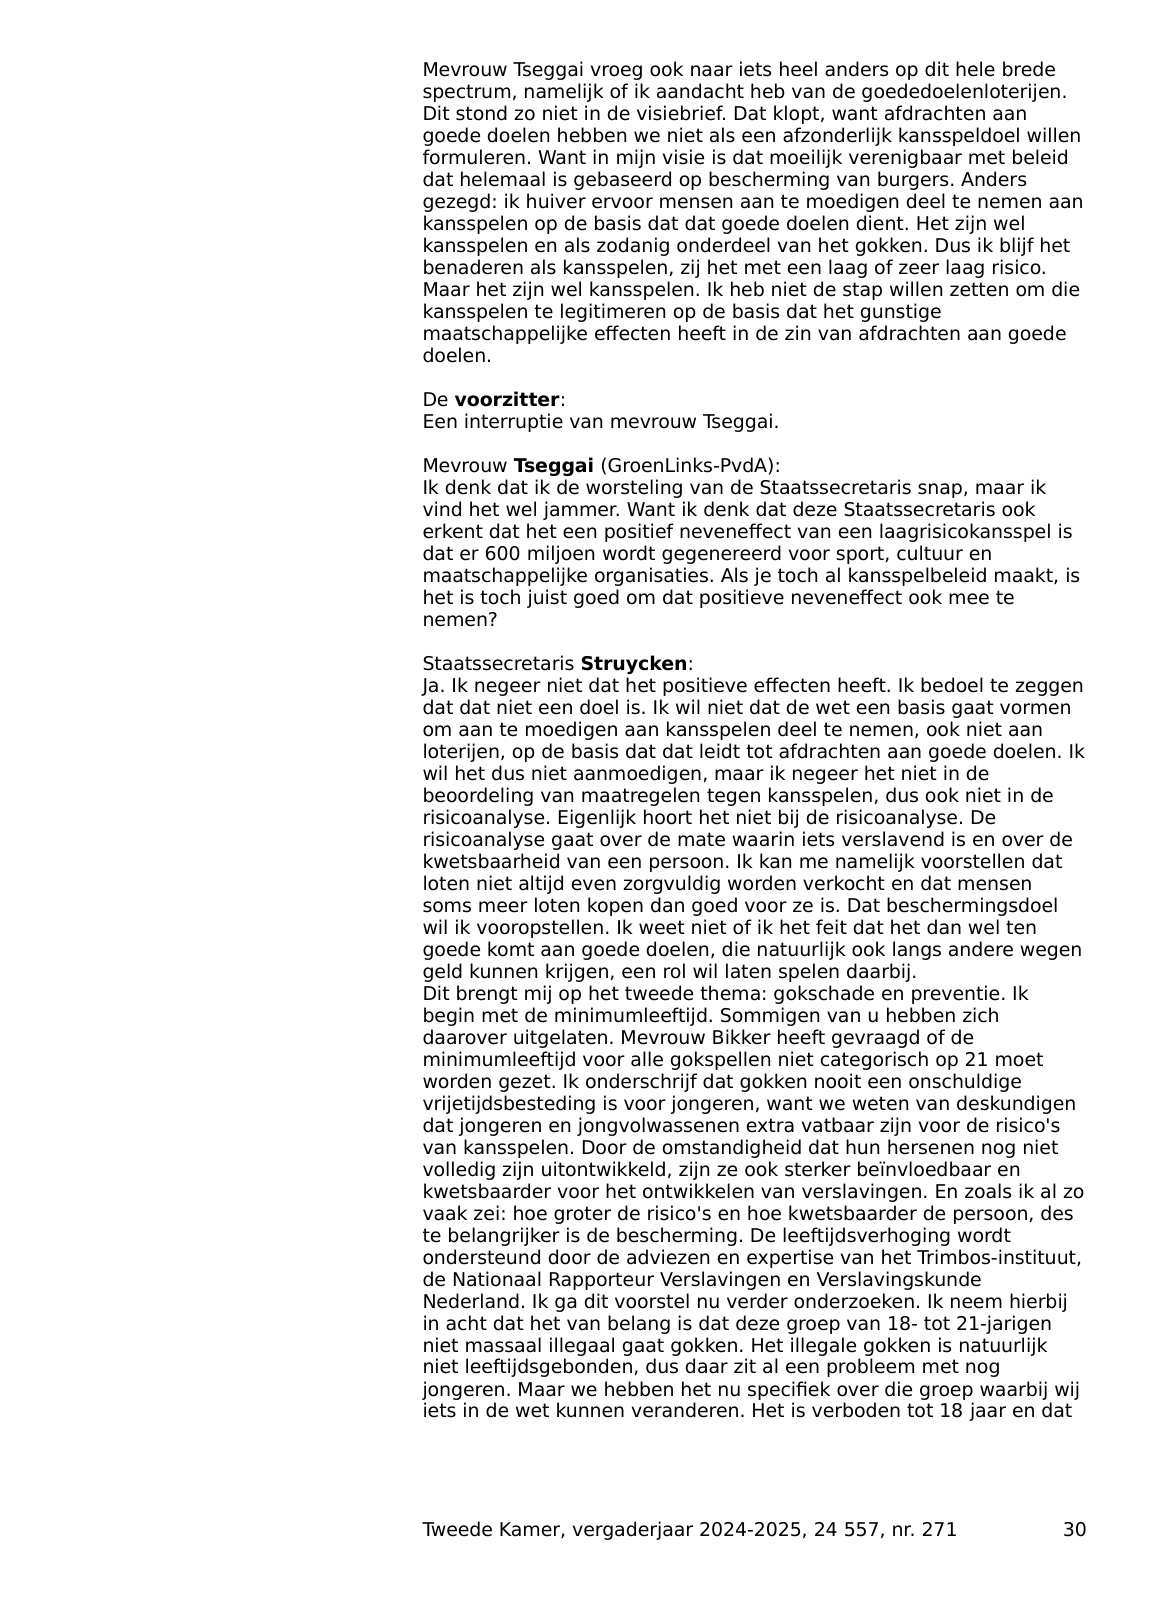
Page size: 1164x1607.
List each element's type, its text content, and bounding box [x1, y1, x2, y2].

text Ja. Ik negeer niet dat het positieve effecten heeft. Ik bedoel te zeggen dat dat niet een doel is. Ik wil niet dat de wet een basis gaat vormen om aan te moedigen aan kansspelen deel te nemen, ook niet aan loterijen, op de basis dat dat leidt tot afdrachten aan goede doelen. Ik wil het dus niet aanmoedigen, maar ik negeer het niet in de beoordeling van maatregelen tegen kansspelen, dus ook niet in de risicoanalyse. Eigenlijk hoort het niet bij de risicoanalyse. De risicoanalyse gaat over de mate waarin iets verslavend is en over de kwetsbaarheid van een persoon. Ik kan me namelijk voorstellen dat loten niet altijd even zorgvuldig worden verkocht en dat mensen soms meer loten kopen dan goed voor ze is. Dat beschermingsdoel wil ik vooropstellen. Ik weet niet of ik het feit dat het dan wel ten goede komt aan goede doelen, die natuurlijk ook langs andere wegen geld kunnen krijgen, een rol wil laten spelen daarbij. [422, 675, 1087, 983]
text Dit brengt mij op het tweede thema: gokschade en preventie. Ik begin met de minimumleeftijd. Sommigen van u hebben zich daarover uitgelaten. Mevrouw Bikker heeft gevraagd of de minimumleeftijd voor alle gokspellen niet categorisch op 21 moet worden gezet. Ik onderschrijf dat gokken nooit een onschuldige vrijetijdsbesteding is voor jongeren, want we weten van deskundigen dat jongeren en jongvolwassenen extra vatbaar zijn voor de risico's van kansspelen. Door de omstandigheid dat hun hersenen nog niet volledig zijn uitontwikkeld, zijn ze ook sterker beïnvloedbaar en kwetsbaarder voor het ontwikkelen van verslavingen. En zoals ik al zo vaak zei: hoe groter de risico's en hoe kwetsbaarder de persoon, des te belangrijker is de bescherming. De leeftijdsverhoging wordt ondersteund door de adviezen en expertise van het Trimbos-instituut, de Nationaal Rapporteur Verslavingen en Verslavingskunde Nederland. Ik ga dit voorstel nu verder onderzoeken. Ik neem hierbij in acht dat het van belang is dat deze groep van 18- tot 21-jarigen niet massaal illegaal gaat gokken. Het illegale gokken is natuurlijk niet leeftijdsgebonden, dus daar zit al een probleem met nog jongeren. Maar we hebben het nu specifiek over die groep waarbij wij iets in de wet kunnen veranderen. Het is verboden tot 18 jaar en dat [422, 983, 1087, 1422]
text Staatssecretaris Struycken: [422, 653, 1087, 675]
text Mevrouw Tseggai (GroenLinks-PvdA): [422, 455, 1087, 477]
text Ik denk dat ik de worsteling van de Staatssecretaris snap, maar ik vind het wel jammer. Want ik denk dat deze Staatssecretaris ook erkent dat het een positief neveneffect van een laagrisicokansspel is dat er 600 miljoen wordt gegenereerd voor sport, cultuur en maatschappelijke organisaties. Als je toch al kansspelbeleid maakt, is het is toch juist goed om dat positieve neveneffect ook mee te nemen? [422, 477, 1087, 631]
text Mevrouw Tseggai vroeg ook naar iets heel anders op dit hele brede spectrum, namelijk of ik aandacht heb van de goededoelenloterijen. Dit stond zo niet in de visiebrief. Dat klopt, want afdrachten aan goede doelen hebben we niet als een afzonderlijk kansspeldoel willen formuleren. Want in mijn visie is dat moeilijk verenigbaar met beleid dat helemaal is gebaseerd op bescherming van burgers. Anders gezegd: ik huiver ervoor mensen aan te moedigen deel te nemen aan kansspelen op de basis dat dat goede doelen dient. Het zijn wel kansspelen en als zodanig onderdeel van het gokken. Dus ik blijf het benaderen als kansspelen, zij het met een laag of zeer laag risico. Maar het zijn wel kansspelen. Ik heb niet de stap willen zetten om die kansspelen te legitimeren op de basis dat het gunstige maatschappelijke effecten heeft in de zin van afdrachten aan goede doelen. [422, 59, 1087, 367]
text Een interruptie van mevrouw Tseggai. [422, 411, 1087, 433]
text De voorzitter: [422, 389, 1087, 411]
